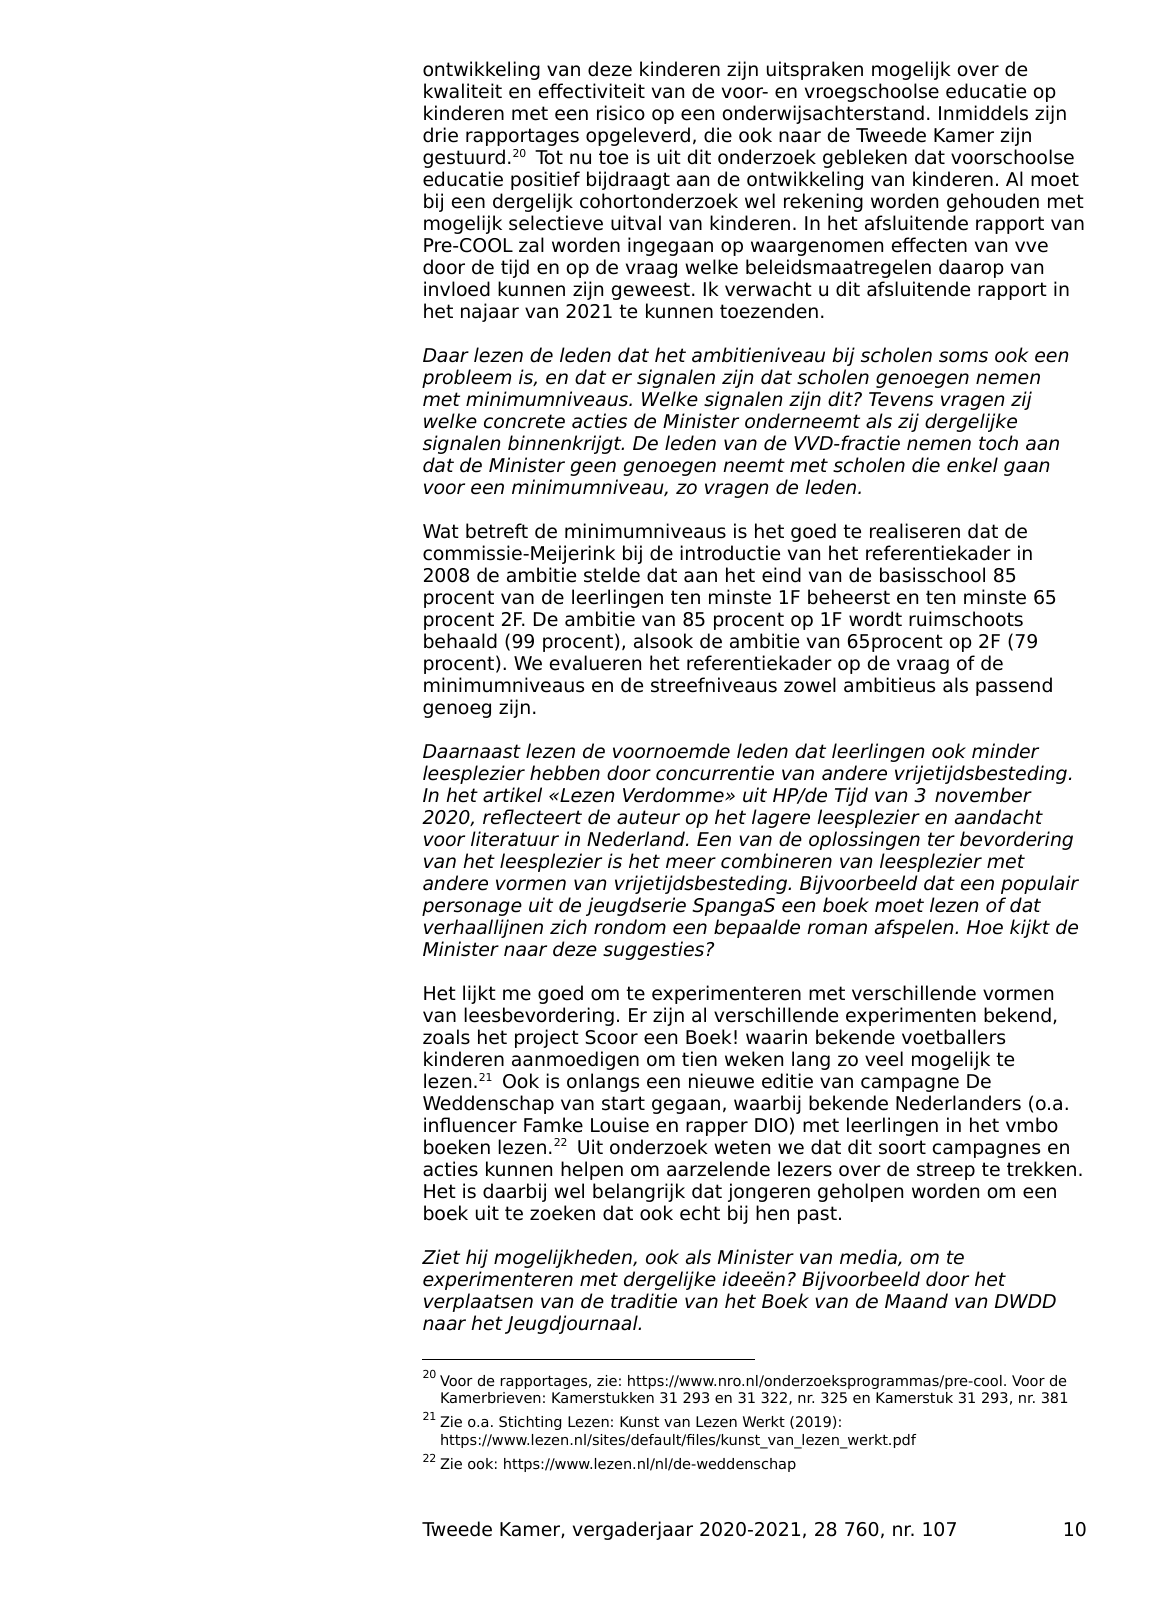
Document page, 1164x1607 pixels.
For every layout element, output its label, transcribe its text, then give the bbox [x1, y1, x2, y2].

text Zie ook: https://www.lezen.nl/nl/de-weddenschap [422, 1452, 1087, 1474]
text Voor de rapportages, zie: https://www.nro.nl/onderzoeksprogrammas/pre-cool. Voor de Kamerbrieven: Kamerstukken 31 293 en 31 322, nr. 325 en Kamerstuk 31 293, nr. 381 [422, 1368, 1087, 1407]
text Ziet hij mogelijkheden, ook als Minister van media, om te experimenteren met dergelijke ideeën? Bijvoorbeeld door het verplaatsen van de traditie van het Boek van de Maand van DWDD naar het Jeugdjournaal. [422, 1247, 1087, 1335]
text Het lijkt me goed om te experimenteren met verschillende vormen van leesbevordering. Er zijn al verschillende experimenten bekend, zoals het project Scoor een Boek! waarin bekende voetballers kinderen aanmoedigen om tien weken lang zo veel mogelijk te lezen. Ook is onlangs een nieuwe editie van campagne De Weddenschap van start gegaan, waarbij bekende Nederlanders (o.a. influencer Famke Louise en rapper DIO) met leerlingen in het vmbo boeken lezen. Uit onderzoek weten we dat dit soort campagnes en acties kunnen helpen om aarzelende lezers over de streep te trekken. Het is daarbij wel belangrijk dat jongeren geholpen worden om een boek uit te zoeken dat ook echt bij hen past. [422, 983, 1087, 1225]
text ontwikkeling van deze kinderen zijn uitspraken mogelijk over de kwaliteit en effectiviteit van de voor- en vroegschoolse educatie op kinderen met een risico op een onderwijsachterstand. Inmiddels zijn drie rapportages opgeleverd, die ook naar de Tweede Kamer zijn gestuurd. Tot nu toe is uit dit onderzoek gebleken dat voorschoolse educatie positief bijdraagt aan de ontwikkeling van kinderen. Al moet bij een dergelijk cohortonderzoek wel rekening worden gehouden met mogelijk selectieve uitval van kinderen. In het afsluitende rapport van Pre-COOL zal worden ingegaan op waargenomen effecten van vve door de tijd en op de vraag welke beleidsmaatregelen daarop van invloed kunnen zijn geweest. Ik verwacht u dit afsluitende rapport in het najaar van 2021 te kunnen toezenden. [422, 59, 1087, 323]
text Zie o.a. Stichting Lezen: Kunst van Lezen Werkt (2019): https://www.lezen.nl/sites/default/files/kunst_van_lezen_werkt.pdf [422, 1410, 1087, 1449]
text Wat betreft de minimumniveaus is het goed te realiseren dat de commissie-Meijerink bij de introductie van het referentiekader in 2008 de ambitie stelde dat aan het eind van de basisschool 85 procent van de leerlingen ten minste 1F beheerst en ten minste 65 procent 2F. De ambitie van 85 procent op 1F wordt ruimschoots behaald (99 procent), alsook de ambitie van 65procent op 2F (79 procent). We evalueren het referentiekader op de vraag of de minimumniveaus en de streefniveaus zowel ambitieus als passend genoeg zijn. [422, 521, 1087, 719]
text Daarnaast lezen de voornoemde leden dat leerlingen ook minder leesplezier hebben door concurrentie van andere vrijetijdsbesteding. In het artikel «Lezen Verdomme» uit HP/de Tijd van 3 november 2020, reflecteert de auteur op het lagere leesplezier en aandacht voor literatuur in Nederland. Een van de oplossingen ter bevordering van het leesplezier is het meer combineren van leesplezier met andere vormen van vrijetijdsbesteding. Bijvoorbeeld dat een populair personage uit de jeugdserie SpangaS een boek moet lezen of dat verhaallijnen zich rondom een bepaalde roman afspelen. Hoe kijkt de Minister naar deze suggesties? [422, 741, 1087, 961]
text Daar lezen de leden dat het ambitieniveau bij scholen soms ook een probleem is, en dat er signalen zijn dat scholen genoegen nemen met minimumniveaus. Welke signalen zijn dit? Tevens vragen zij welke concrete acties de Minister onderneemt als zij dergelijke signalen binnenkrijgt. De leden van de VVD-fractie nemen toch aan dat de Minister geen genoegen neemt met scholen die enkel gaan voor een minimumniveau, zo vragen de leden. [422, 345, 1087, 499]
